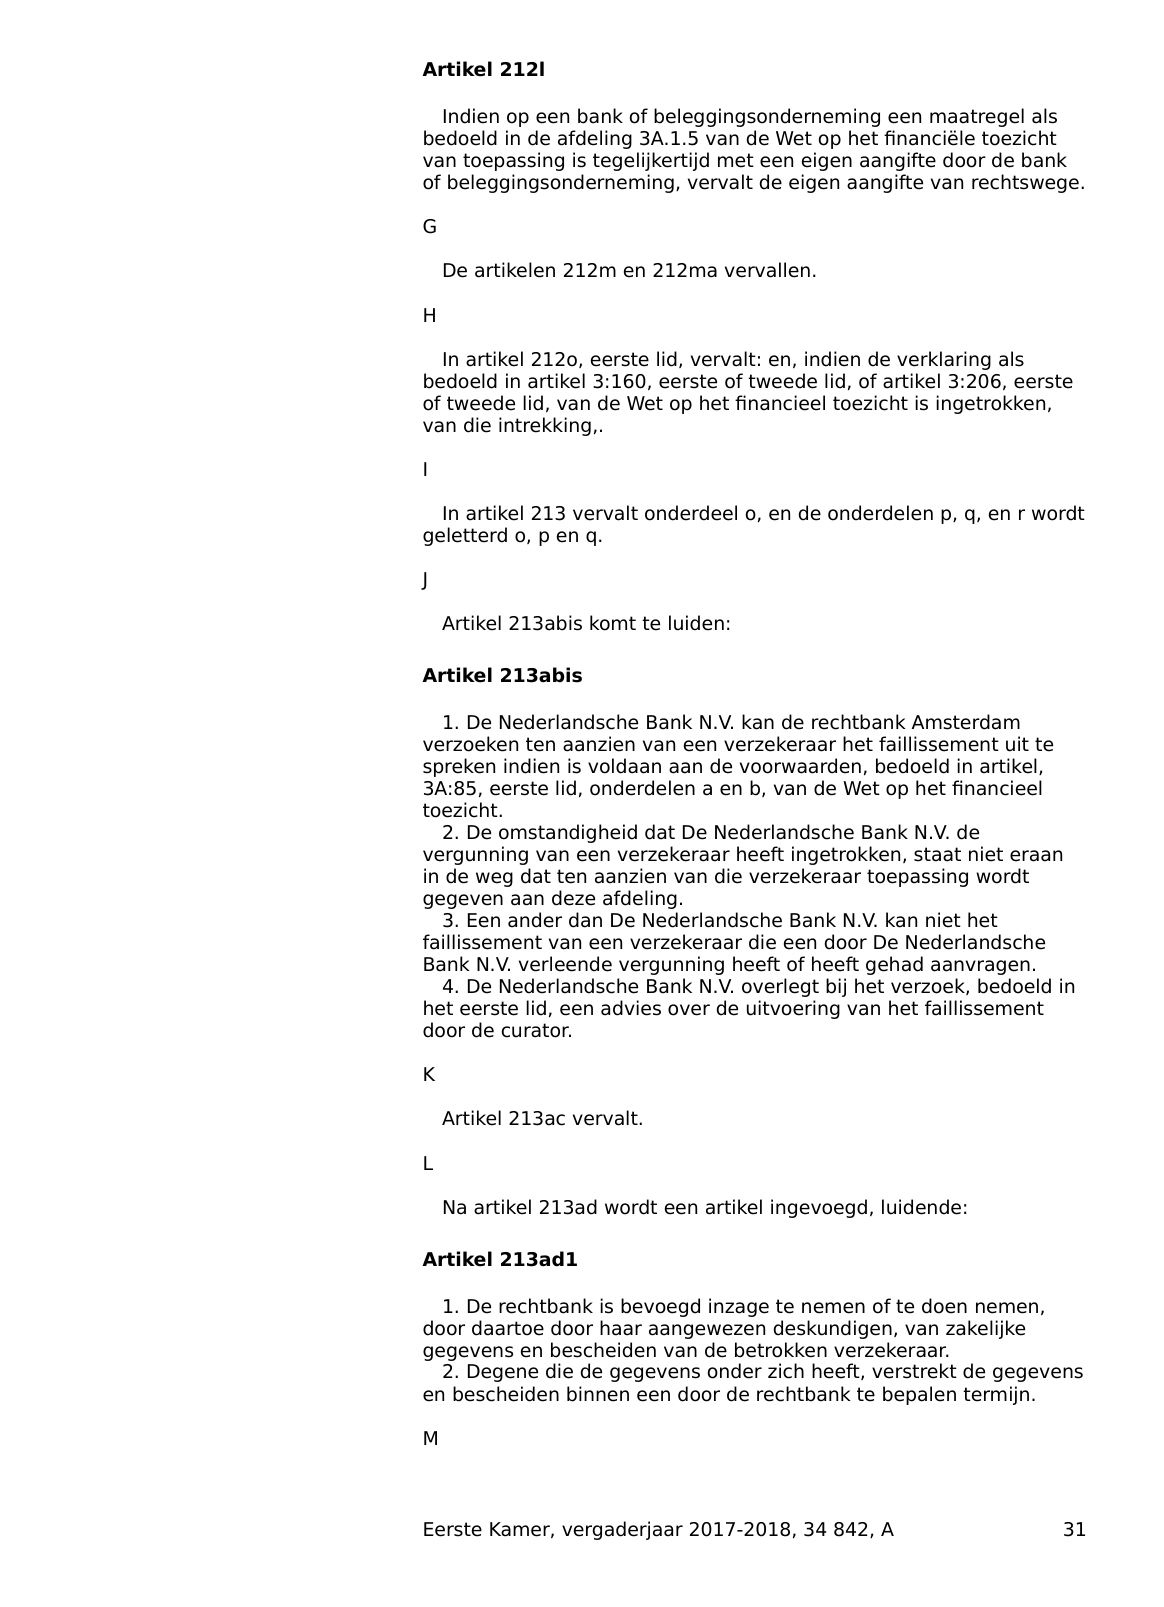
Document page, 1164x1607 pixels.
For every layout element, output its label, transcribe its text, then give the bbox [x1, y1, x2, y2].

text Artikel 213abis komt te luiden: [422, 613, 1087, 635]
text H [422, 304, 1087, 326]
subtitle Artikel 212l [422, 59, 1087, 81]
text 1. De rechtbank is bevoegd inzage te nemen of te doen nemen, door daartoe door haar aangewezen deskundigen, van zakelijke gegevens en bescheiden van de betrokken verzekeraar. [422, 1296, 1087, 1361]
text I [422, 459, 1087, 481]
text In artikel 213 vervalt onderdeel o, en de onderdelen p, q, en r wordt geletterd o, p en q. [422, 503, 1087, 547]
text Artikel 213ac vervalt. [422, 1108, 1087, 1130]
subtitle Artikel 213ad1 [422, 1248, 1087, 1271]
text De artikelen 212m en 212ma vervallen. [422, 260, 1087, 282]
text K [422, 1064, 1087, 1086]
text M [422, 1428, 1087, 1449]
text 4. De Nederlandsche Bank N.V. overlegt bij het verzoek, bedoeld in het eerste lid, een advies over de uitvoering van het faillissement door de curator. [422, 976, 1087, 1042]
text G [422, 216, 1087, 238]
text Na artikel 213ad wordt een artikel ingevoegd, luidende: [422, 1197, 1087, 1218]
subtitle Artikel 213abis [422, 665, 1087, 687]
text J [422, 569, 1087, 591]
text 1. De Nederlandsche Bank N.V. kan de rechtbank Amsterdam verzoeken ten aanzien van een verzekeraar het faillissement uit te spreken indien is voldaan aan de voorwaarden, bedoeld in artikel, 3A:85, eerste lid, onderdelen a en b, van de Wet op het financieel toezicht. [422, 712, 1087, 822]
text 2. Degene die de gegevens onder zich heeft, verstrekt de gegevens en bescheiden binnen een door de rechtbank te bepalen termijn. [422, 1361, 1087, 1405]
text L [422, 1152, 1087, 1174]
text 2. De omstandigheid dat De Nederlandsche Bank N.V. de vergunning van een verzekeraar heeft ingetrokken, staat niet eraan in de weg dat ten aanzien van die verzekeraar toepassing wordt gegeven aan deze afdeling. [422, 822, 1087, 910]
text In artikel 212o, eerste lid, vervalt: en, indien de verklaring als bedoeld in artikel 3:160, eerste of tweede lid, of artikel 3:206, eerste of tweede lid, van de Wet op het financieel toezicht is ingetrokken, van die intrekking,. [422, 349, 1087, 437]
text 3. Een ander dan De Nederlandsche Bank N.V. kan niet het faillissement van een verzekeraar die een door De Nederlandsche Bank N.V. verleende vergunning heeft of heeft gehad aanvragen. [422, 910, 1087, 976]
text Indien op een bank of beleggingsonderneming een maatregel als bedoeld in de afdeling 3A.1.5 van de Wet op het financiële toezicht van toepassing is tegelijkertijd met een eigen aangifte door de bank of beleggingsonderneming, vervalt de eigen aangifte van rechtswege. [422, 106, 1087, 194]
